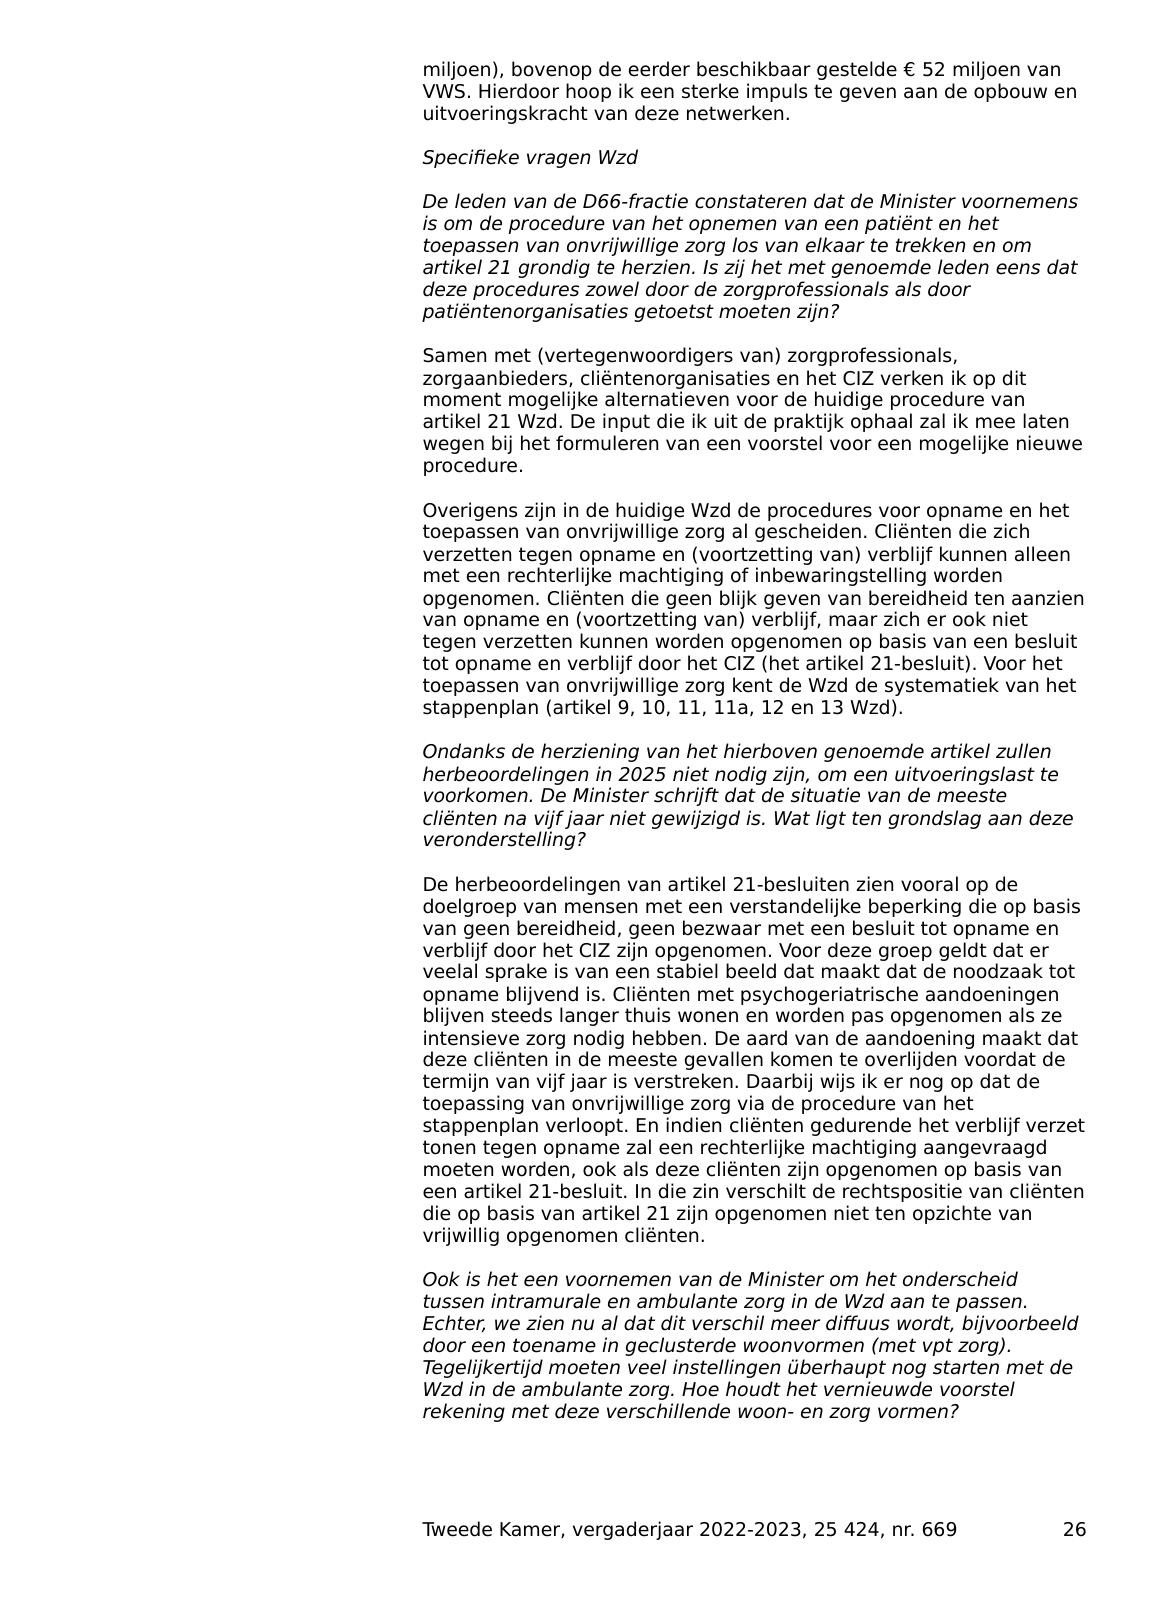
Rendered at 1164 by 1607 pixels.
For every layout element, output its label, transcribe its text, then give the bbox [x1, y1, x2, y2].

text Overigens zijn in de huidige Wzd de procedures voor opname en het toepassen van onvrijwillige zorg al gescheiden. Cliënten die zich verzetten tegen opname en (voortzetting van) verblijf kunnen alleen met een rechterlijke machtiging of inbewaringstelling worden opgenomen. Cliënten die geen blijk geven van bereidheid ten aanzien van opname en (voortzetting van) verblijf, maar zich er ook niet tegen verzetten kunnen worden opgenomen op basis van een besluit tot opname en verblijf door het CIZ (het artikel 21-besluit). Voor het toepassen van onvrijwillige zorg kent de Wzd de systematiek van het stappenplan (artikel 9, 10, 11, 11a, 12 en 13 Wzd). [422, 499, 1087, 719]
text Samen met (vertegenwoordigers van) zorgprofessionals, zorgaanbieders, cliëntenorganisaties en het CIZ verken ik op dit moment mogelijke alternatieven voor de huidige procedure van artikel 21 Wzd. De input die ik uit de praktijk ophaal zal ik mee laten wegen bij het formuleren van een voorstel voor een mogelijke nieuwe procedure. [422, 345, 1087, 477]
text Ook is het een voornemen van de Minister om het onderscheid tussen intramurale en ambulante zorg in de Wzd aan te passen. Echter, we zien nu al dat dit verschil meer diffuus wordt, bijvoorbeeld door een toename in geclusterde woonvormen (met vpt zorg). Tegelijkertijd moeten veel instellingen überhaupt nog starten met de Wzd in de ambulante zorg. Hoe houdt het vernieuwde voorstel rekening met deze verschillende woon- en zorg vormen? [422, 1269, 1087, 1423]
text De herbeoordelingen van artikel 21-besluiten zien vooral op de doelgroep van mensen met een verstandelijke beperking die op basis van geen bereidheid, geen bezwaar met een besluit tot opname en verblijf door het CIZ zijn opgenomen. Voor deze groep geldt dat er veelal sprake is van een stabiel beeld dat maakt dat de noodzaak tot opname blijvend is. Cliënten met psychogeriatrische aandoeningen blijven steeds langer thuis wonen en worden pas opgenomen als ze intensieve zorg nodig hebben. De aard van de aandoening maakt dat deze cliënten in de meeste gevallen komen te overlijden voordat de termijn van vijf jaar is verstreken. Daarbij wijs ik er nog op dat de toepassing van onvrijwillige zorg via de procedure van het stappenplan verloopt. En indien cliënten gedurende het verblijf verzet tonen tegen opname zal een rechterlijke machtiging aangevraagd moeten worden, ook als deze cliënten zijn opgenomen op basis van een artikel 21-besluit. In die zin verschilt de rechtspositie van cliënten die op basis van artikel 21 zijn opgenomen niet ten opzichte van vrijwillig opgenomen cliënten. [422, 873, 1087, 1247]
subtitle Specifieke vragen Wzd [422, 147, 1087, 169]
text miljoen), bovenop de eerder beschikbaar gestelde € 52 miljoen van VWS. Hierdoor hoop ik een sterke impuls te geven aan de opbouw en uitvoeringskracht van deze netwerken. [422, 59, 1087, 125]
text De leden van de D66-fractie constateren dat de Minister voornemens is om de procedure van het opnemen van een patiënt en het toepassen van onvrijwillige zorg los van elkaar te trekken en om artikel 21 grondig te herzien. Is zij het met genoemde leden eens dat deze procedures zowel door de zorgprofessionals als door patiëntenorganisaties getoetst moeten zijn? [422, 191, 1087, 323]
text Ondanks de herziening van het hierboven genoemde artikel zullen herbeoordelingen in 2025 niet nodig zijn, om een uitvoeringslast te voorkomen. De Minister schrijft dat de situatie van de meeste cliënten na vijf jaar niet gewijzigd is. Wat ligt ten grondslag aan deze veronderstelling? [422, 741, 1087, 851]
